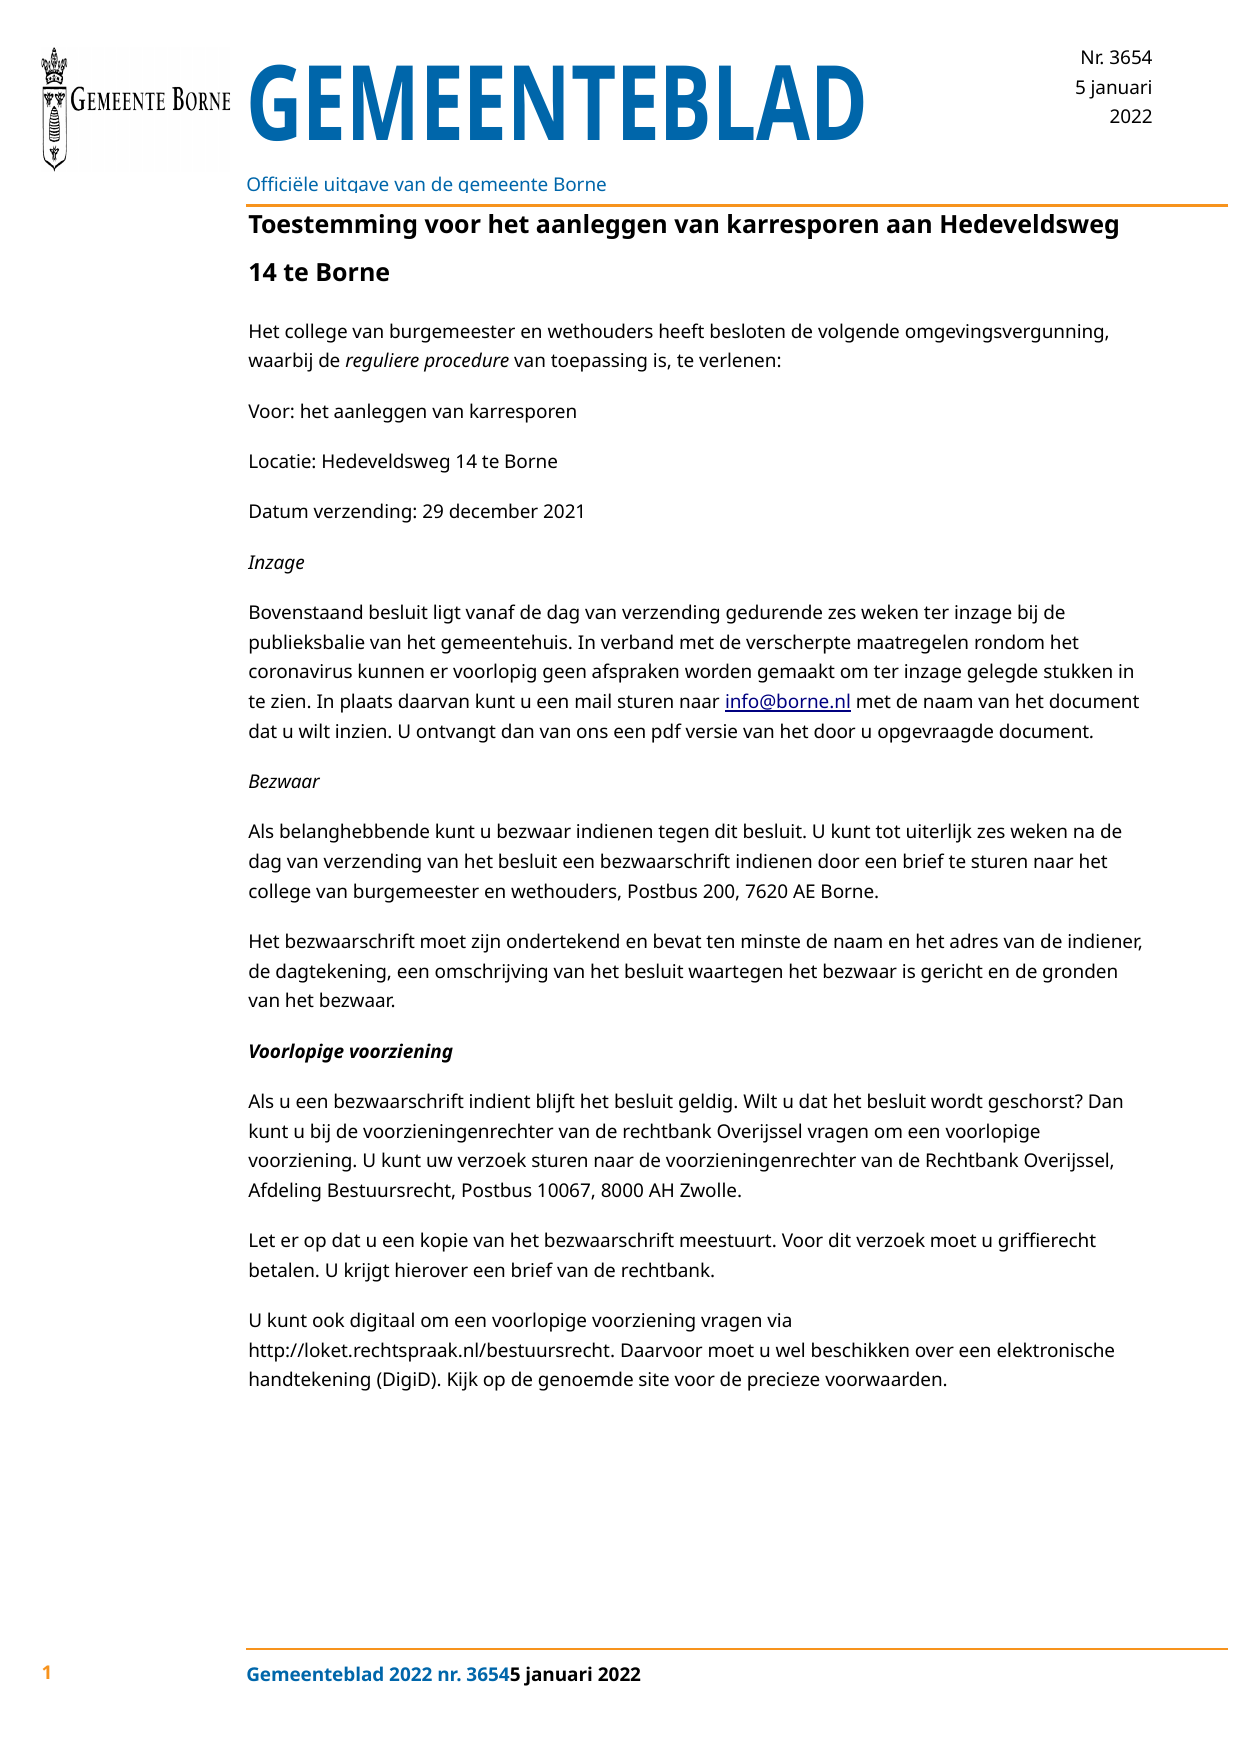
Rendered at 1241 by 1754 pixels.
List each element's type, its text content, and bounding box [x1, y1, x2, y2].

text Bovenstaand besluit ligt vanaf de dag van verzending gedurende zes weken ter inzage bij de publieksbalie van het gemeentehuis. In verband met de verscherpte maatregelen rondom het coronavirus kunnen er voorlopig geen afspraken worden gemaakt om ter inzage gelegde stukken in te zien. In plaats daarvan kunt u een mail sturen naar info@borne.nl met de naam van het document dat u wilt inzien. U ontvangt dan van ons een pdf versie van het door u opgevraagde document. [248, 599, 1152, 744]
text Het bezwaarschrift moet zijn ondertekend en bevat ten minste de naam en het adres van de indiener, de dagtekening, een omschrijving van het besluit waartegen het bezwaar is gericht en de gronden van het bezwaar. [248, 928, 1152, 1013]
text Bezwaar [248, 768, 1152, 794]
text Datum verzending: 29 december 2021 [248, 499, 1152, 524]
text Inzage [248, 549, 1152, 575]
text Voorlopige voorziening [248, 1038, 1152, 1064]
text Als belanghebbende kunt u bezwaar indienen tegen dit besluit. U kunt tot uiterlijk zes weken na de dag van verzending van het besluit een bezwaarschrift indienen door een brief te sturen naar het college van burgemeester en wethouders, Postbus 200, 7620 AE Borne. [248, 819, 1152, 904]
text Let er op dat u een kopie van het bezwaarschrift meestuurt. Voor dit verzoek moet u griffierecht betalen. U krijgt hierover een brief van de rechtbank. [248, 1227, 1152, 1283]
text Toestemming voor het aanleggen van karresporen aan Hedeveldsweg 14 te Borne [248, 207, 1152, 288]
text Voor: het aanleggen van karresporen [248, 398, 1152, 424]
picture [41, 47, 231, 172]
text U kunt ook digitaal om een voorlopige voorziening vragen via http://loket.rechtspraak.nl/bestuursrecht. Daarvoor moet u wel beschikken over een elektronische handtekening (DigiD). Kijk op de genoemde site voor de precieze voorwaarden. [248, 1307, 1152, 1392]
text Als u een bezwaarschrift indient blijft het besluit geldig. Wilt u dat het besluit wordt geschorst? Dan kunt u bij de voorzieningenrechter van de rechtbank Overijssel vragen om een voorlopige voorziening. U kunt uw verzoek sturen naar de voorzieningenrechter van de Rechtbank Overijssel, Afdeling Bestuursrecht, Postbus 10067, 8000 AH Zwolle. [248, 1088, 1152, 1203]
text Locatie: Hedeveldsweg 14 te Borne [248, 448, 1152, 474]
text Het college van burgemeester en wethouders heeft besloten de volgende omgevingsvergunning, waarbij de reguliere procedure van toepassing is, te verlenen: [248, 318, 1152, 373]
